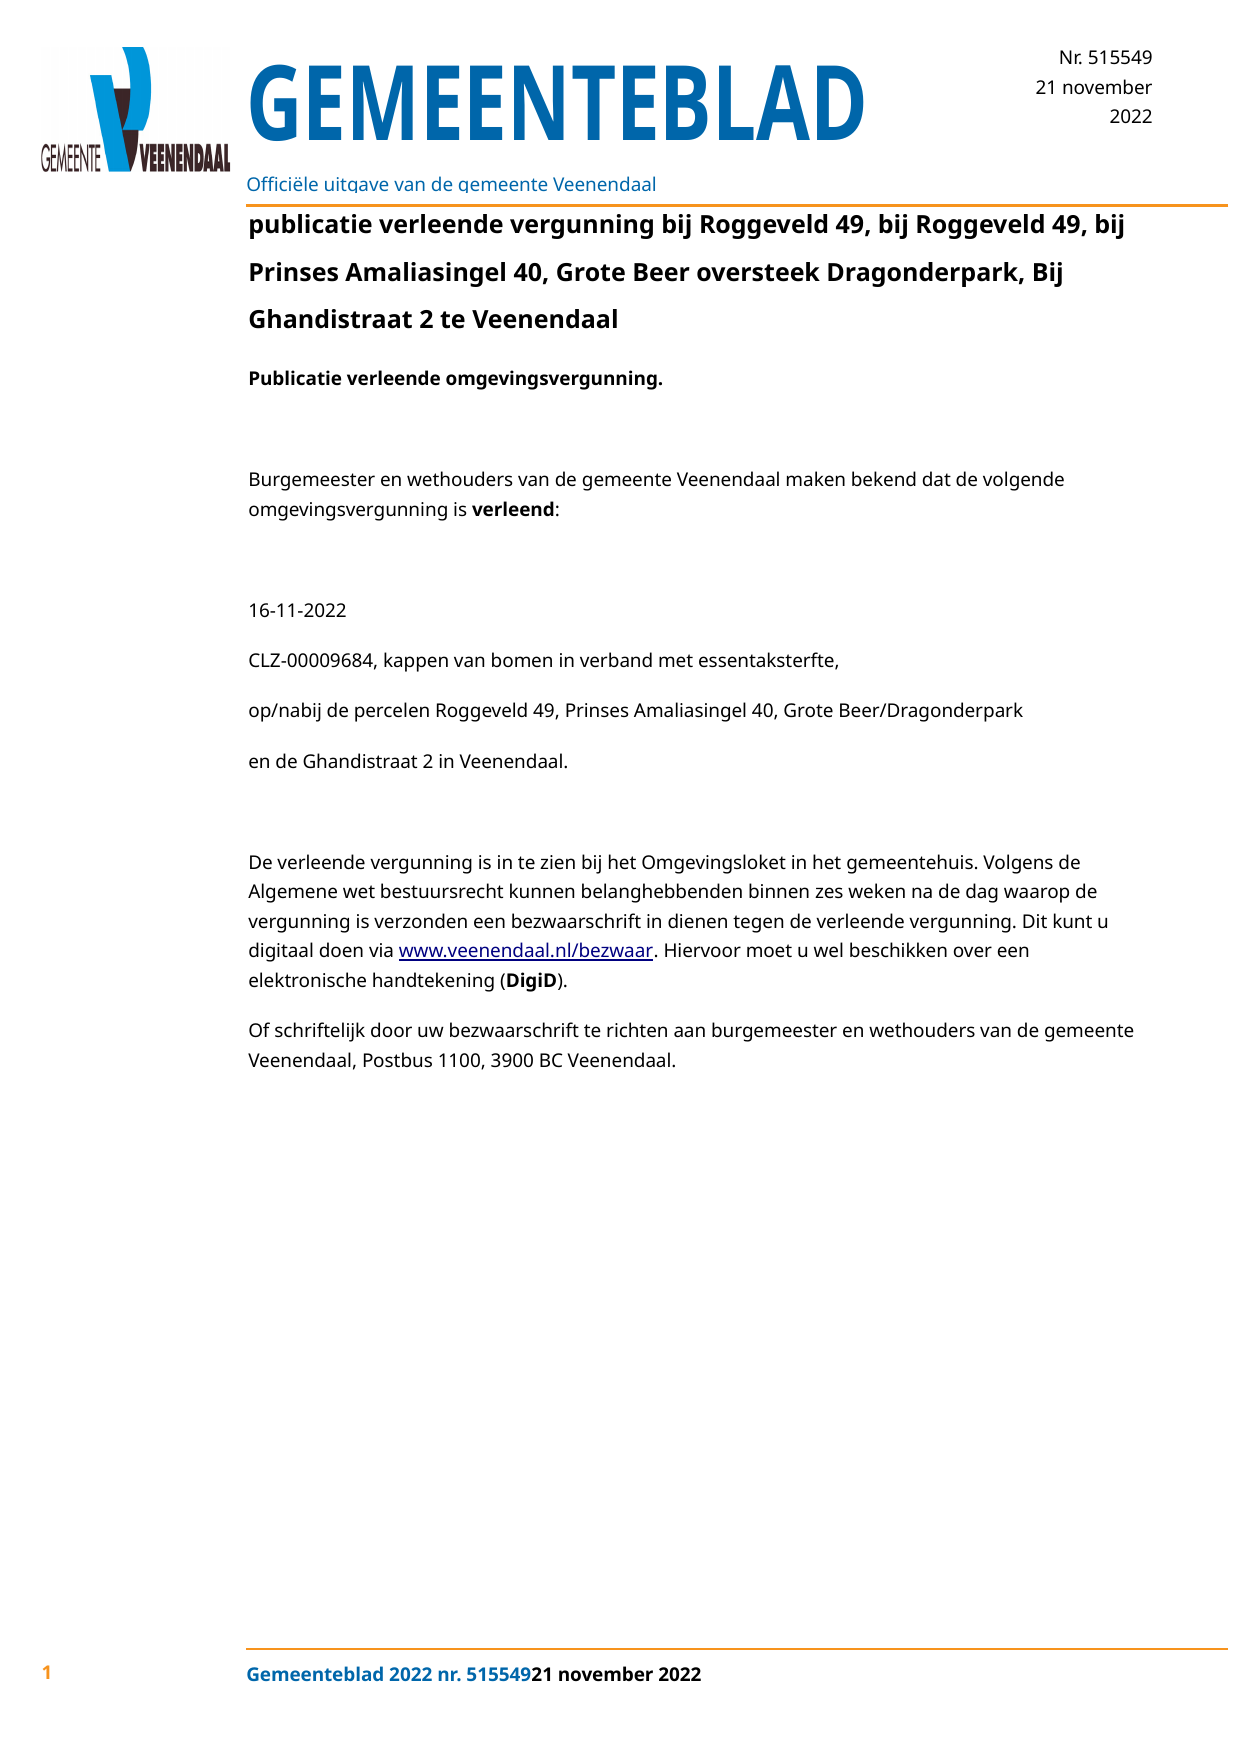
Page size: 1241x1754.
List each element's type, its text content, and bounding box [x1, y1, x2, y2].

text op/nabij de percelen Roggeveld 49, Prinses Amaliasingel 40, Grote Beer/Dragonderpark [248, 698, 1152, 723]
text CLZ-00009684, kappen van bomen in verband met essentaksterfte, [248, 647, 1152, 673]
text en de Ghandistraat 2 in Veenendaal. [248, 748, 1152, 774]
text publicatie verleende vergunning bij Roggeveld 49, bij Roggeveld 49, bij Prinses Amaliasingel 40, Grote Beer oversteek Dragonderpark, Bij Ghandistraat 2 te Veenendaal [248, 207, 1152, 336]
text 16-11-2022 [248, 597, 1152, 622]
text De verleende vergunning is in te zien bij het Omgevingsloket in het gemeentehuis. Volgens de Algemene wet bestuursrecht kunnen belanghebbenden binnen zes weken na de dag waarop de vergunning is verzonden een bezwaarschrift in dienen tegen de verleende vergunning. Dit kunt u digitaal doen via www.veenendaal.nl/bezwaar. Hiervoor moet u wel beschikken over een elektronische handtekening (DigiD). [248, 849, 1152, 993]
picture [41, 47, 130, 172]
text Burgemeester en wethouders van de gemeente Veenendaal maken bekend dat de volgende omgevingsvergunning is verleend: [248, 466, 1152, 522]
text Of schriftelijk door uw bezwaarschrift te richten aan burgemeester en wethouders van de gemeente Veenendaal, Postbus 1100, 3900 BC Veenendaal. [248, 1018, 1152, 1073]
picture [123, 47, 231, 172]
text Publicatie verleende omgevingsvergunning. [248, 366, 1152, 391]
